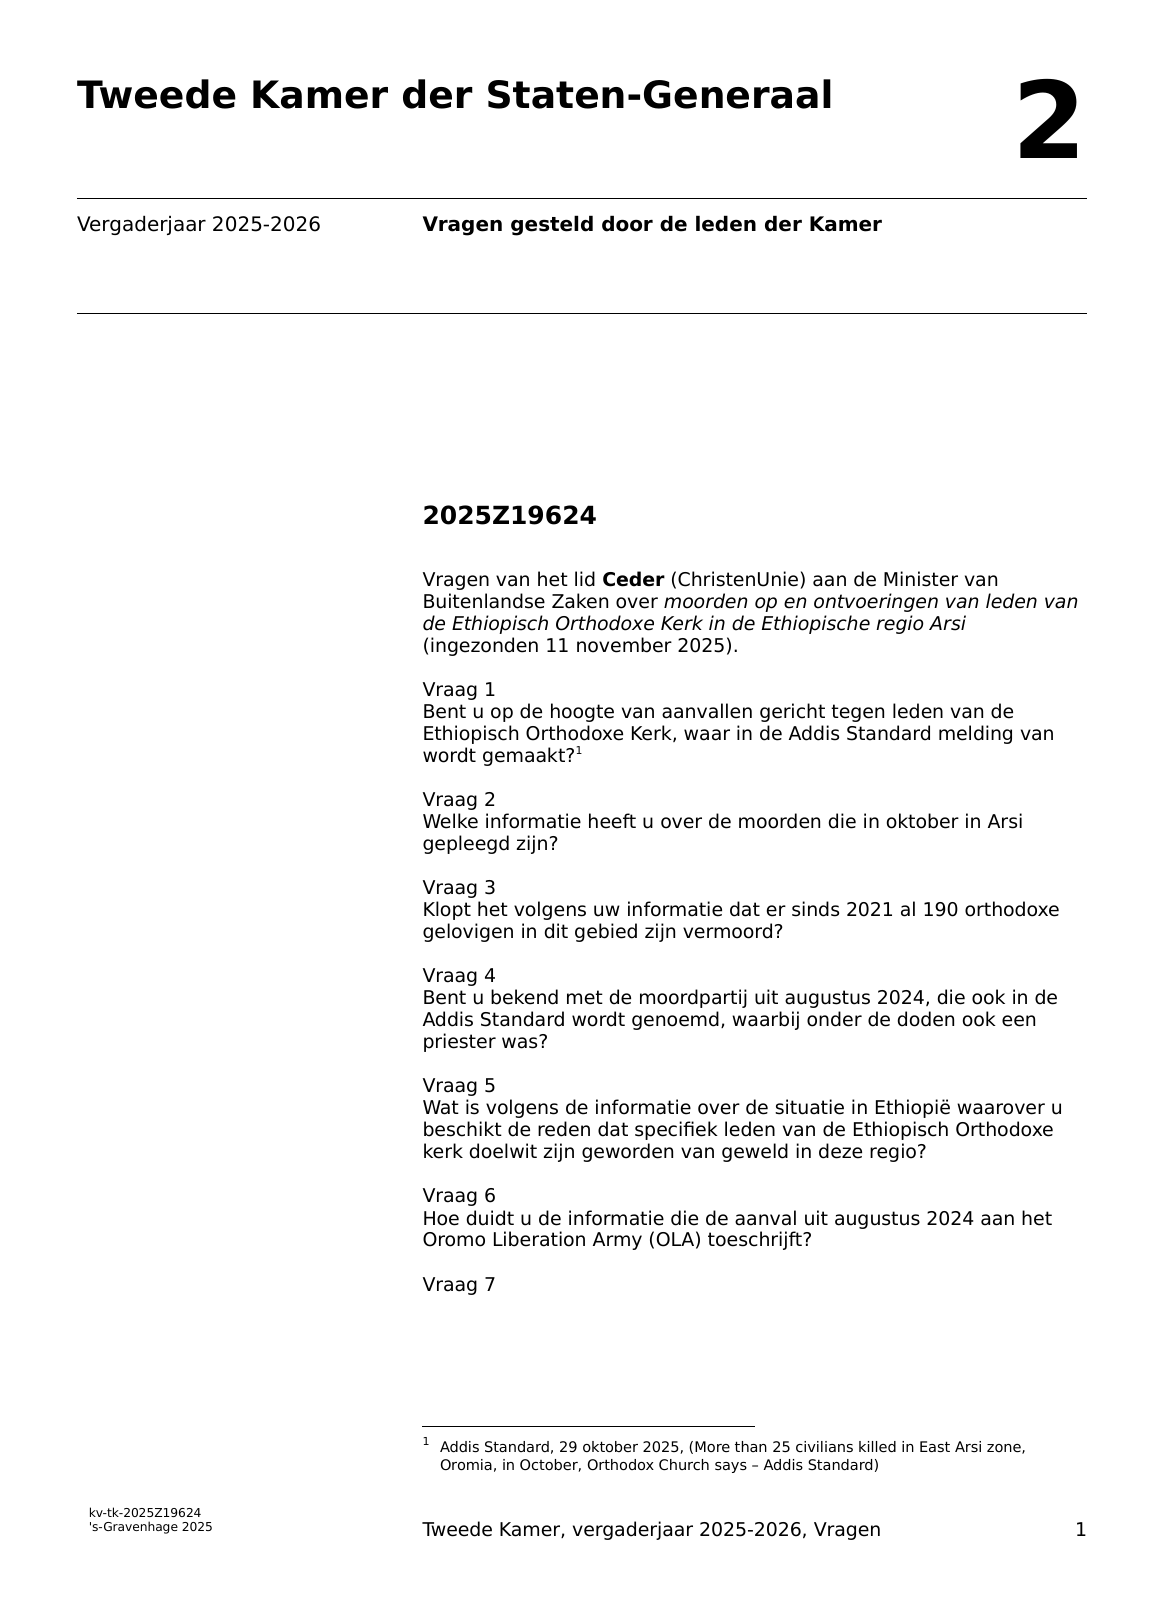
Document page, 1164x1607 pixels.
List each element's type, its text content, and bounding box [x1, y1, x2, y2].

table_cell Vergaderjaar 2025-2026 [77, 199, 422, 313]
text Wat is volgens de informatie over de situatie in Ethiopië waarover u beschikt de reden dat specifiek leden van de Ethiopisch Orthodoxe kerk doelwit zijn geworden van geweld in deze regio? [422, 1097, 1087, 1163]
text 2025Z19624 [422, 501, 1087, 531]
text Vragen van het lid Ceder (ChristenUnie) aan de Minister van Buitenlandse Zaken over moorden op en ontvoeringen van leden van de Ethiopisch Orthodoxe Kerk in de Ethiopische regio Arsi (ingezonden 11 november 2025). [422, 569, 1087, 657]
text Vraag 4 [422, 965, 1087, 987]
text Hoe duidt u de informatie die de aanval uit augustus 2024 aan het Oromo Liberation Army (OLA) toeschrijft? [422, 1207, 1087, 1251]
text Klopt het volgens uw informatie dat er sinds 2021 al 190 orthodoxe gelovigen in dit gebied zijn vermoord? [422, 899, 1087, 943]
text 's-Gravenhage 2025 [88, 1520, 323, 1534]
text Bent u op de hoogte van aanvallen gericht tegen leden van de Ethiopisch Orthodoxe Kerk, waar in de Addis Standard melding van wordt gemaakt? [422, 701, 1087, 767]
text kv-tk-2025Z19624 [88, 1506, 323, 1520]
table_cell Vragen gesteld door de leden der Kamer [422, 199, 1087, 313]
text Vraag 7 [422, 1273, 1087, 1296]
text Vraag 2 [422, 789, 1087, 811]
text Welke informatie heeft u over de moorden die in oktober in Arsi gepleegd zijn? [422, 811, 1087, 855]
text Vraag 6 [422, 1185, 1087, 1207]
table_header Tweede Kamer der Staten-Generaal [77, 59, 886, 198]
text Vraag 3 [422, 877, 1087, 899]
text Addis Standard, 29 oktober 2025, (More than 25 civilians killed in East Arsi zone, Oromia, in October, Orthodox Church says – Addis Standard) [422, 1435, 1087, 1474]
text Bent u bekend met de moordpartij uit augustus 2024, die ook in de Addis Standard wordt genoemd, waarbij onder de doden ook een priester was? [422, 987, 1087, 1053]
table_header 2 [886, 59, 1087, 198]
text Vraag 1 [422, 679, 1087, 701]
text Vraag 5 [422, 1075, 1087, 1097]
